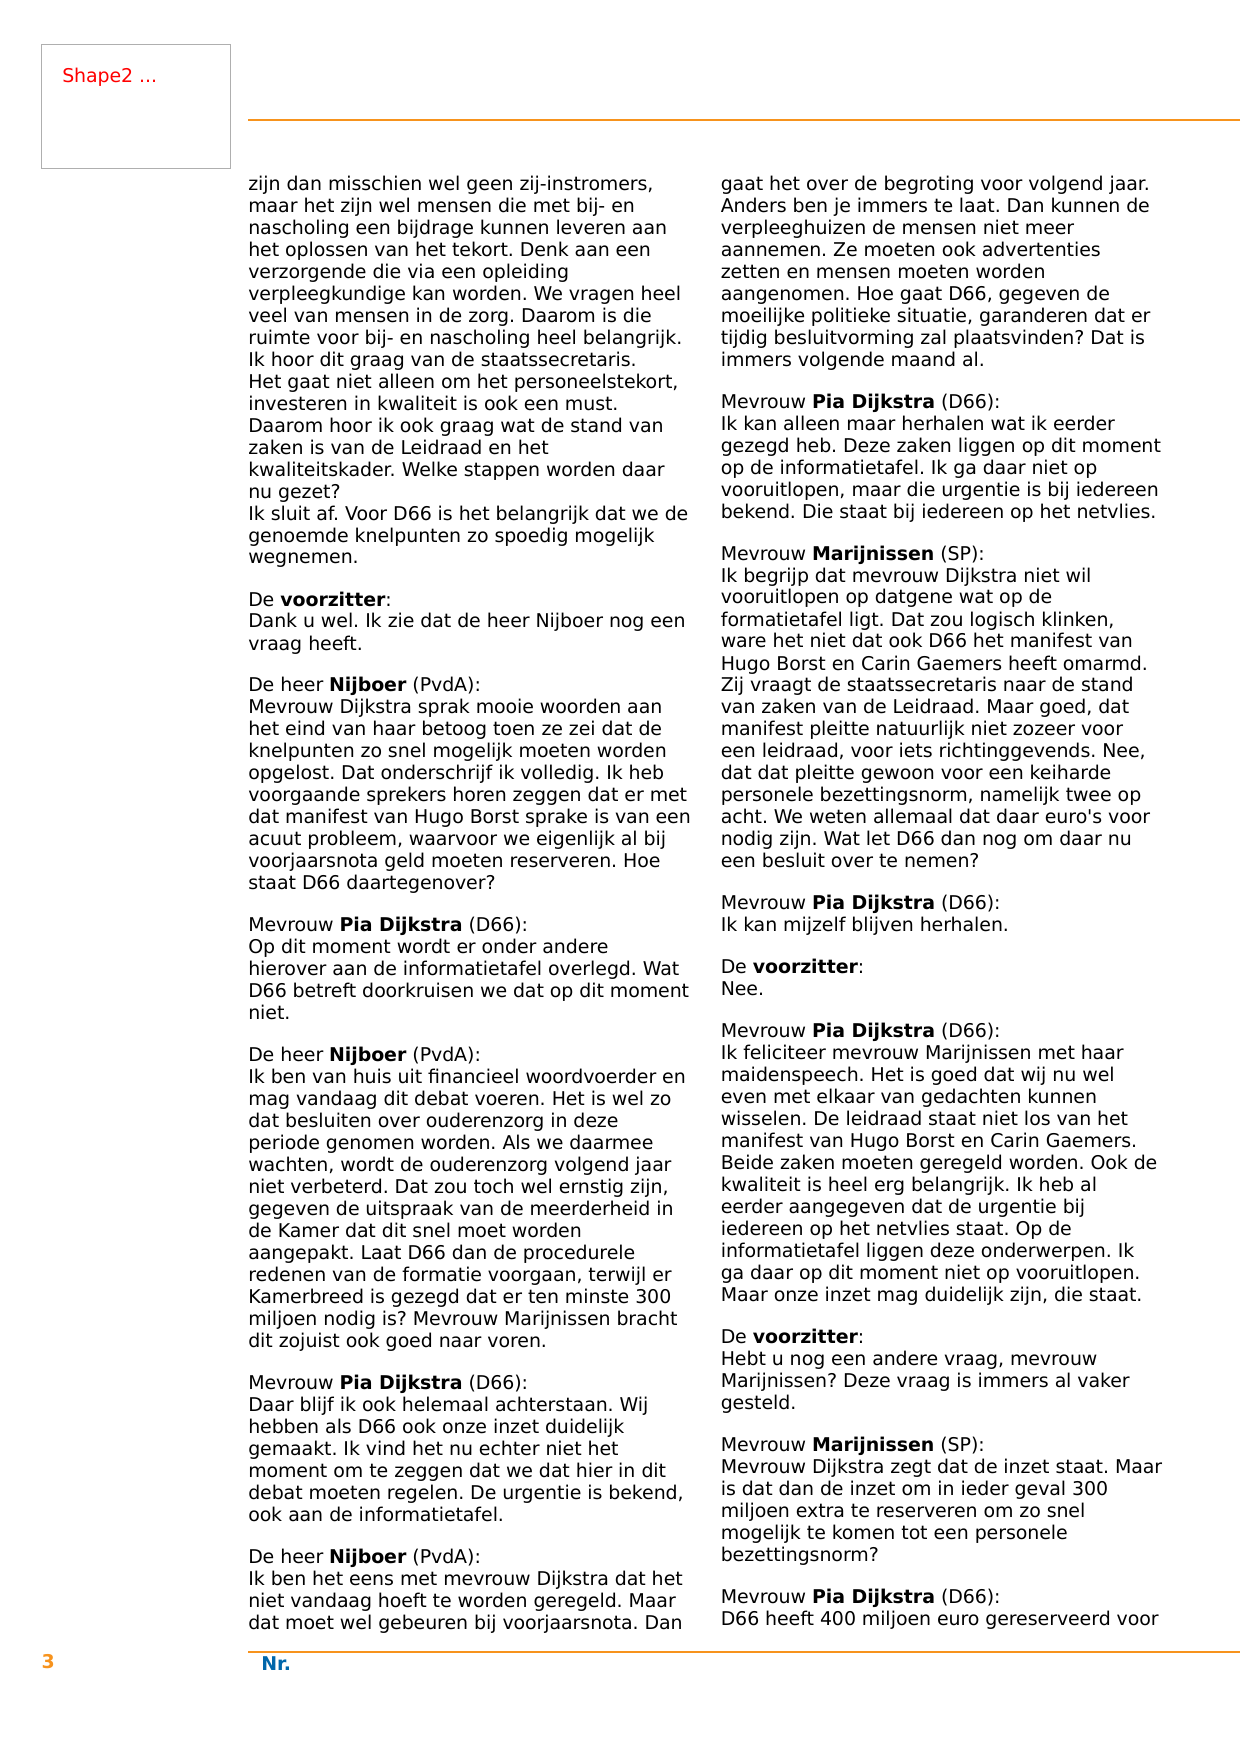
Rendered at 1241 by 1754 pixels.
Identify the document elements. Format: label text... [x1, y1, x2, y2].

text De heer Nijboer (PvdA): [248, 1044, 691, 1066]
text Ik feliciteer mevrouw Marijnissen met haar maidenspeech. Het is goed dat wij nu wel even met elkaar van gedachten kunnen wisselen. De leidraad staat niet los van het manifest van Hugo Borst en Carin Gaemers. Beide zaken moeten geregeld worden. Ook de kwaliteit is heel erg belangrijk. Ik heb al eerder aangegeven dat de urgentie bij iedereen op het netvlies staat. Op de informatietafel liggen deze onderwerpen. Ik ga daar op dit moment niet op vooruitlopen. Maar onze inzet mag duidelijk zijn, die staat. [721, 1042, 1163, 1306]
text Mevrouw Pia Dijkstra (D66): [248, 1372, 691, 1394]
text gaat het over de begroting voor volgend jaar. Anders ben je immers te laat. Dan kunnen de verpleeghuizen de mensen niet meer aannemen. Ze moeten ook advertenties zetten en mensen moeten worden aangenomen. Hoe gaat D66, gegeven de moeilijke politieke situatie, garanderen dat er tijdig besluitvorming zal plaatsvinden? Dat is immers volgende maand al. [721, 173, 1163, 371]
text Nee. [721, 978, 1163, 1000]
text De heer Nijboer (PvdA): [248, 674, 691, 696]
text Mevrouw Pia Dijkstra (D66): [721, 892, 1163, 914]
text Ik begrijp dat mevrouw Dijkstra niet wil vooruitlopen op datgene wat op de formatietafel ligt. Dat zou logisch klinken, ware het niet dat ook D66 het manifest van Hugo Borst en Carin Gaemers heeft omarmd. Zij vraagt de staatssecretaris naar de stand van zaken van de Leidraad. Maar goed, dat manifest pleitte natuurlijk niet zozeer voor een leidraad, voor iets richtinggevends. Nee, dat dat pleitte gewoon voor een keiharde personele bezettingsnorm, namelijk twee op acht. We weten allemaal dat daar euro's voor nodig zijn. Wat let D66 dan nog om daar nu een besluit over te nemen? [721, 564, 1163, 872]
text Mevrouw Dijkstra zegt dat de inzet staat. Maar is dat dan de inzet om in ieder geval 300 miljoen extra te reserveren om zo snel mogelijk te komen tot een personele bezettingsnorm? [721, 1456, 1163, 1566]
text Mevrouw Marijnissen (SP): [721, 542, 1163, 564]
text Ik kan alleen maar herhalen wat ik eerder gezegd heb. Deze zaken liggen op dit moment op de informatietafel. Ik ga daar niet op vooruitlopen, maar die urgentie is bij iedereen bekend. Die staat bij iedereen op het netvlies. [721, 413, 1163, 522]
text De voorzitter: [248, 588, 691, 610]
text Daar blijf ik ook helemaal achterstaan. Wij hebben als D66 ook onze inzet duidelijk gemaakt. Ik vind het nu echter niet het moment om te zeggen dat we dat hier in dit debat moeten regelen. De urgentie is bekend, ook aan de informatietafel. [248, 1394, 691, 1526]
text De heer Nijboer (PvdA): [248, 1546, 691, 1568]
text Het gaat niet alleen om het personeelstekort, investeren in kwaliteit is ook een must. Daarom hoor ik ook graag wat de stand van zaken is van de Leidraad en het kwaliteitskader. Welke stappen worden daar nu gezet? [248, 371, 691, 502]
text De voorzitter: [721, 1326, 1163, 1348]
text Op dit moment wordt er onder andere hierover aan de informatietafel overlegd. Wat D66 betreft doorkruisen we dat op dit moment niet. [248, 936, 691, 1024]
text Dank u wel. Ik zie dat de heer Nijboer nog een vraag heeft. [248, 610, 691, 654]
text zijn dan misschien wel geen zij-instromers, maar het zijn wel mensen die met bij- en nascholing een bijdrage kunnen leveren aan het oplossen van het tekort. Denk aan een verzorgende die via een opleiding verpleegkundige kan worden. We vragen heel veel van mensen in de zorg. Daarom is die ruimte voor bij- en nascholing heel belangrijk. Ik hoor dit graag van de staatssecretaris. [248, 173, 691, 371]
text Mevrouw Marijnissen (SP): [721, 1434, 1163, 1456]
text Ik kan mijzelf blijven herhalen. [721, 914, 1163, 936]
text Ik ben van huis uit financieel woordvoerder en mag vandaag dit debat voeren. Het is wel zo dat besluiten over ouderenzorg in deze periode genomen worden. Als we daarmee wachten, wordt de ouderenzorg volgend jaar niet verbeterd. Dat zou toch wel ernstig zijn, gegeven de uitspraak van de meerderheid in de Kamer dat dit snel moet worden aangepakt. Laat D66 dan de procedurele redenen van de formatie voorgaan, terwijl er Kamerbreed is gezegd dat er ten minste 300 miljoen nodig is? Mevrouw Marijnissen bracht dit zojuist ook goed naar voren. [248, 1066, 691, 1352]
text Hebt u nog een andere vraag, mevrouw Marijnissen? Deze vraag is immers al vaker gesteld. [721, 1348, 1163, 1414]
text Ik sluit af. Voor D66 is het belangrijk dat we de genoemde knelpunten zo spoedig mogelijk wegnemen. [248, 502, 691, 568]
text Mevrouw Pia Dijkstra (D66): [721, 1020, 1163, 1042]
text D66 heeft 400 miljoen euro gereserveerd voor [721, 1608, 1163, 1629]
text Mevrouw Pia Dijkstra (D66): [248, 914, 691, 936]
text De voorzitter: [721, 956, 1163, 978]
text Ik ben het eens met mevrouw Dijkstra dat het niet vandaag hoeft te worden geregeld. Maar dat moet wel gebeuren bij voorjaarsnota. Dan [248, 1568, 691, 1633]
text Mevrouw Pia Dijkstra (D66): [721, 1586, 1163, 1608]
text Mevrouw Pia Dijkstra (D66): [721, 391, 1163, 413]
text Mevrouw Dijkstra sprak mooie woorden aan het eind van haar betoog toen ze zei dat de knelpunten zo snel mogelijk moeten worden opgelost. Dat onderschrijf ik volledig. Ik heb voorgaande sprekers horen zeggen dat er met dat manifest van Hugo Borst sprake is van een acuut probleem, waarvoor we eigenlijk al bij voorjaarsnota geld moeten reserveren. Hoe staat D66 daartegenover? [248, 696, 691, 894]
